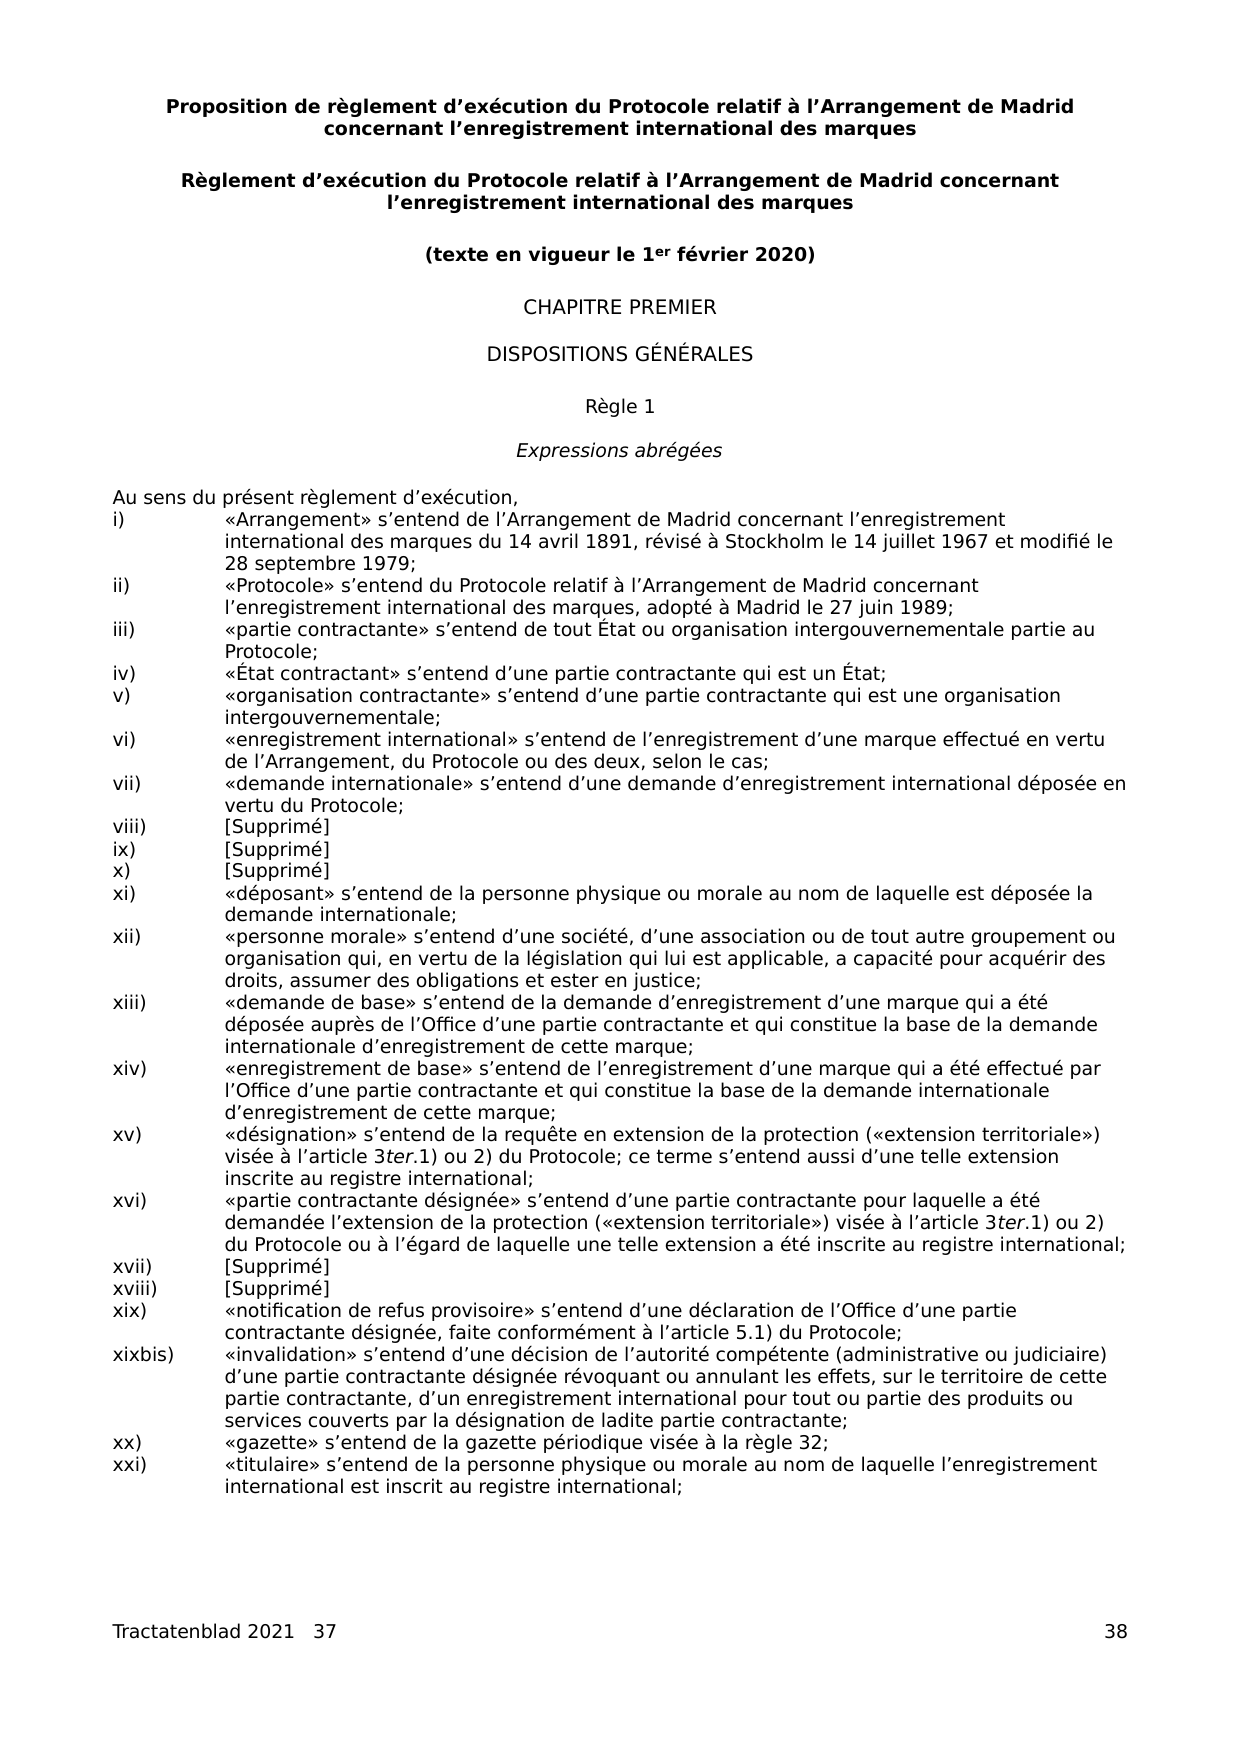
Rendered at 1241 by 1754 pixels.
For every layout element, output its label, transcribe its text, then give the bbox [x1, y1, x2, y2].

text xix) «notification de refus provisoire» s’entend d’une déclaration de l’Office d’une partie contractante désignée, faite conformément à l’article 5.1) du Protocole; [112, 1300, 1128, 1344]
text xiv) «enregistrement de base» s’entend de l’enregistrement d’une marque qui a été effectué par l’Office d’une partie contractante et qui constitue la base de la demande internationale d’enregistrement de cette marque; [112, 1058, 1128, 1124]
text x) [Supprimé] [112, 860, 1128, 882]
text viii) [Supprimé] [112, 816, 1128, 838]
text xxi) «titulaire» s’entend de la personne physique ou morale au nom de laquelle l’enregistrement international est inscrit au registre international; [112, 1454, 1128, 1498]
text ii) «Protocole» s’entend du Protocole relatif à l’Arrangement de Madrid concernant l’enregistrement international des marques, adopté à Madrid le 27 juin 1989; [112, 575, 1128, 619]
text iii) «partie contractante» s’entend de tout État ou organisation intergouvernementale partie au Protocole; [112, 619, 1128, 663]
text vi) «enregistrement international» s’entend de l’enregistrement d’une marque effectué en vertu de l’Arrangement, du Protocole ou des deux, selon le cas; [112, 728, 1128, 772]
subtitle (texte en vigueur le 1er février 2020) [112, 244, 1128, 266]
text xv) «désignation» s’entend de la requête en extension de la protection («extension territoriale») visée à l’article 3ter.1) ou 2) du Protocole; ce terme s’entend aussi d’une telle extension inscrite au registre international; [112, 1124, 1128, 1190]
text xixbis) «invalidation» s’entend d’une décision de l’autorité compétente (administrative ou judiciaire) d’une partie contractante désignée révoquant ou annulant les effets, sur le territoire de cette partie contractante, d’un enregistrement international pour tout ou partie des produits ou services couverts par la désignation de ladite partie contractante; [112, 1344, 1128, 1432]
text xii) «personne morale» s’entend d’une société, d’une association ou de tout autre groupement ou organisation qui, en vertu de la législation qui lui est applicable, a capacité pour acquérir des droits, assumer des obligations et ester en justice; [112, 926, 1128, 992]
text iv) «État contractant» s’entend d’une partie contractante qui est un État; [112, 663, 1128, 684]
text xi) «déposant» s’entend de la personne physique ou morale au nom de laquelle est déposée la demande internationale; [112, 882, 1128, 926]
text xvii) [Supprimé] [112, 1256, 1128, 1278]
text v) «organisation contractante» s’entend d’une partie contractante qui est une organisation intergouvernementale; [112, 684, 1128, 728]
subtitle Proposition de règlement d’exécution du Protocole relatif à l’Arrangement de Madrid concernant l’enregistrement international des marques [112, 96, 1128, 140]
text ix) [Supprimé] [112, 838, 1128, 860]
text xx) «gazette» s’entend de la gazette périodique visée à la règle 32; [112, 1432, 1128, 1454]
text i) «Arrangement» s’entend de l’Arrangement de Madrid concernant l’enregistrement international des marques du 14 avril 1891, révisé à Stockholm le 14 juillet 1967 et modifié le 28 septembre 1979; [112, 509, 1128, 575]
subtitle CHAPITRE PREMIER DISPOSITIONS GÉNÉRALES [112, 296, 1128, 366]
text xiii) «demande de base» s’entend de la demande d’enregistrement d’une marque qui a été déposée auprès de l’Office d’une partie contractante et qui constitue la base de la demande internationale d’enregistrement de cette marque; [112, 992, 1128, 1058]
subtitle Règlement d’exécution du Protocole relatif à l’Arrangement de Madrid concernant l’enregistrement international des marques [112, 170, 1128, 214]
text vii) «demande internationale» s’entend d’une demande d’enregistrement international déposée en vertu du Protocole; [112, 772, 1128, 816]
text xvi) «partie contractante désignée» s’entend d’une partie contractante pour laquelle a été demandée l’extension de la protection («extension territoriale») visée à l’article 3ter.1) ou 2) du Protocole ou à l’égard de laquelle une telle extension a été inscrite au registre international; [112, 1190, 1128, 1256]
text xviii) [Supprimé] [112, 1278, 1128, 1300]
text Au sens du présent règlement d’exécution, [112, 487, 1128, 509]
subtitle Règle 1 Expressions abrégées [112, 396, 1128, 462]
